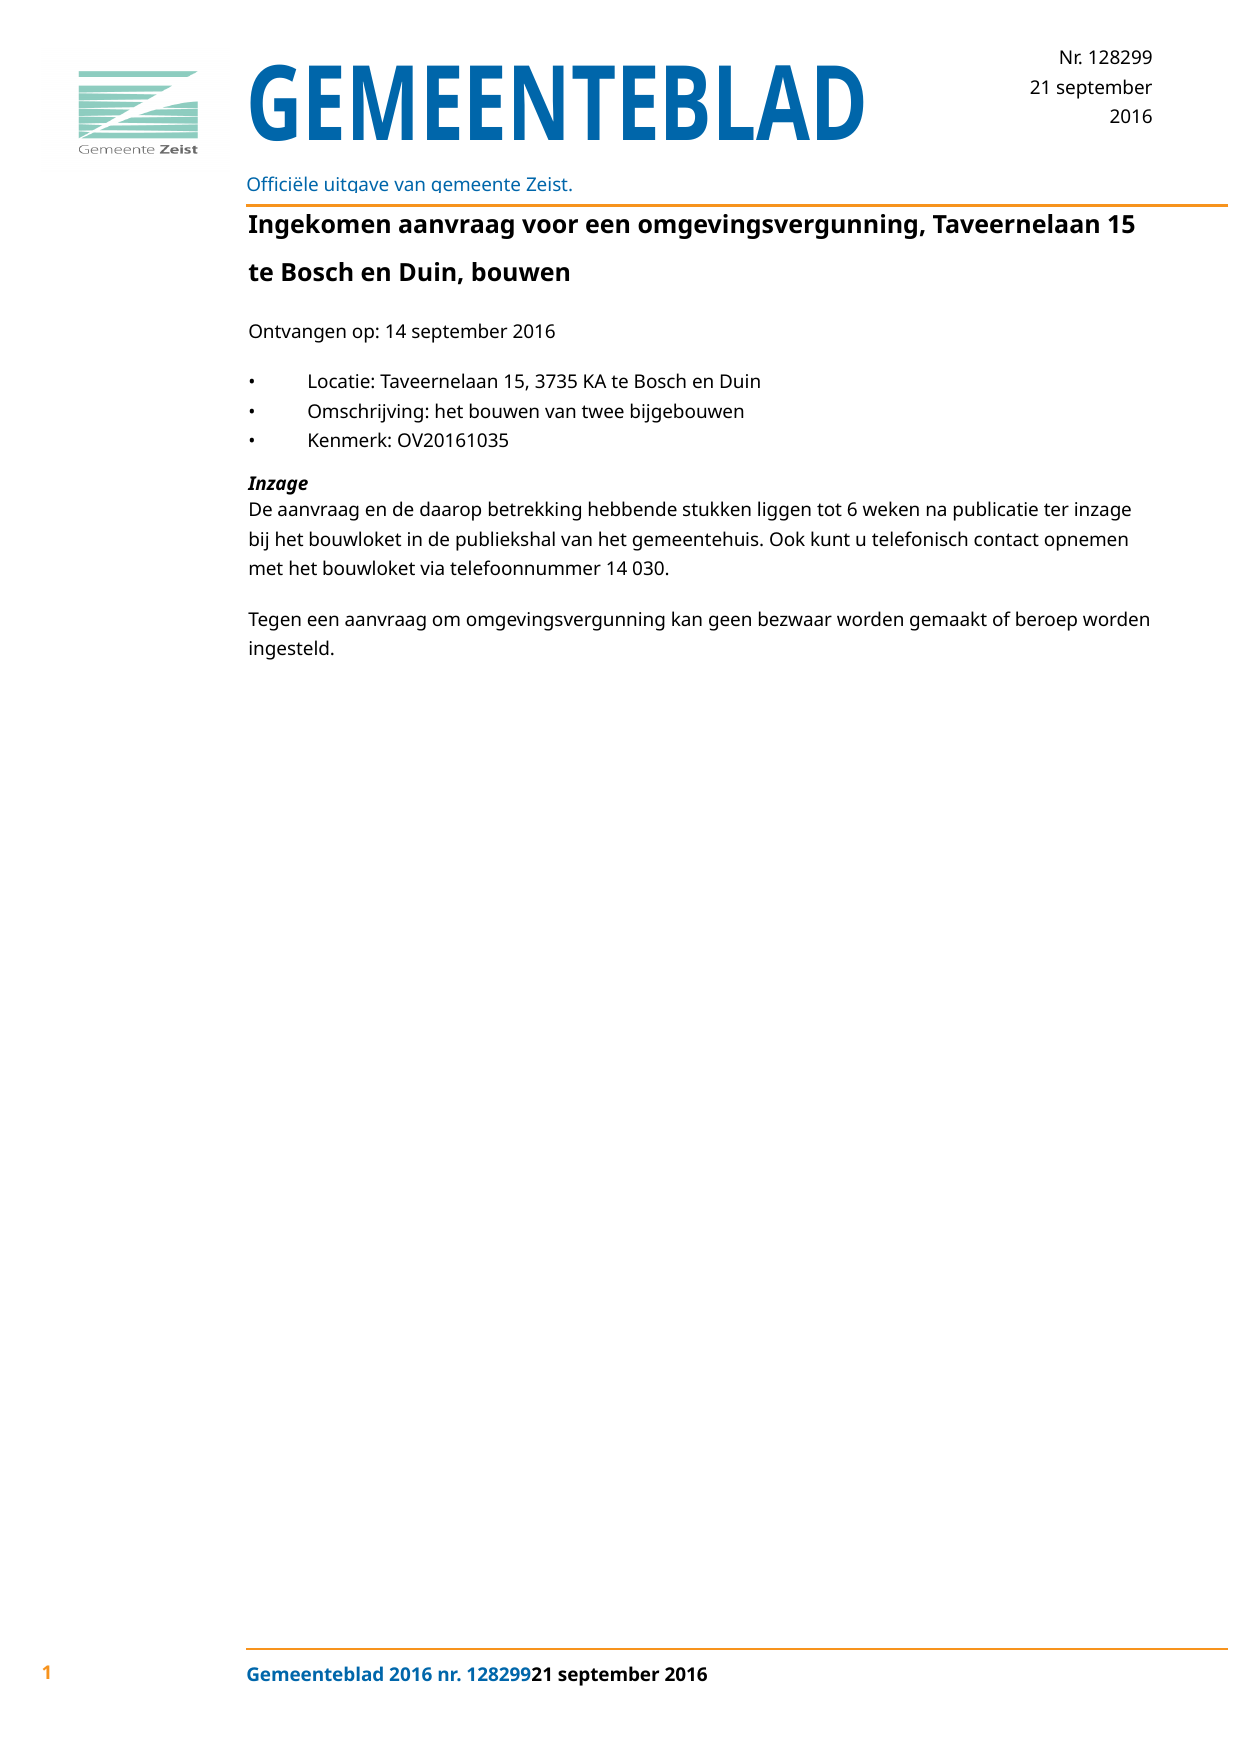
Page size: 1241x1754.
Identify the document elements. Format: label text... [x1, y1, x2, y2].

text Ontvangen op: 14 september 2016 [248, 318, 1152, 344]
list Kenmerk: OV20161035 [248, 427, 1152, 453]
text De aanvraag en de daarop betrekking hebbende stukken liggen tot 6 weken na publicatie ter inzage bij het bouwloket in de publiekshal van het gemeentehuis. Ook kunt u telefonisch contact opnemen met het bouwloket via telefoonnummer 14 030. [248, 496, 1152, 581]
text Ingekomen aanvraag voor een omgevingsvergunning, Taveernelaan 15 te Bosch en Duin, bouwen [248, 207, 1152, 288]
list Omschrijving: het bouwen van twee bijgebouwen [248, 398, 1152, 424]
list Locatie: Taveernelaan 15, 3735 KA te Bosch en Duin [248, 368, 1152, 394]
picture [41, 47, 231, 172]
text Tegen een aanvraag om omgevingsvergunning kan geen bezwaar worden gemaakt of beroep worden ingesteld. [248, 606, 1152, 661]
text Inzage [248, 471, 1152, 496]
